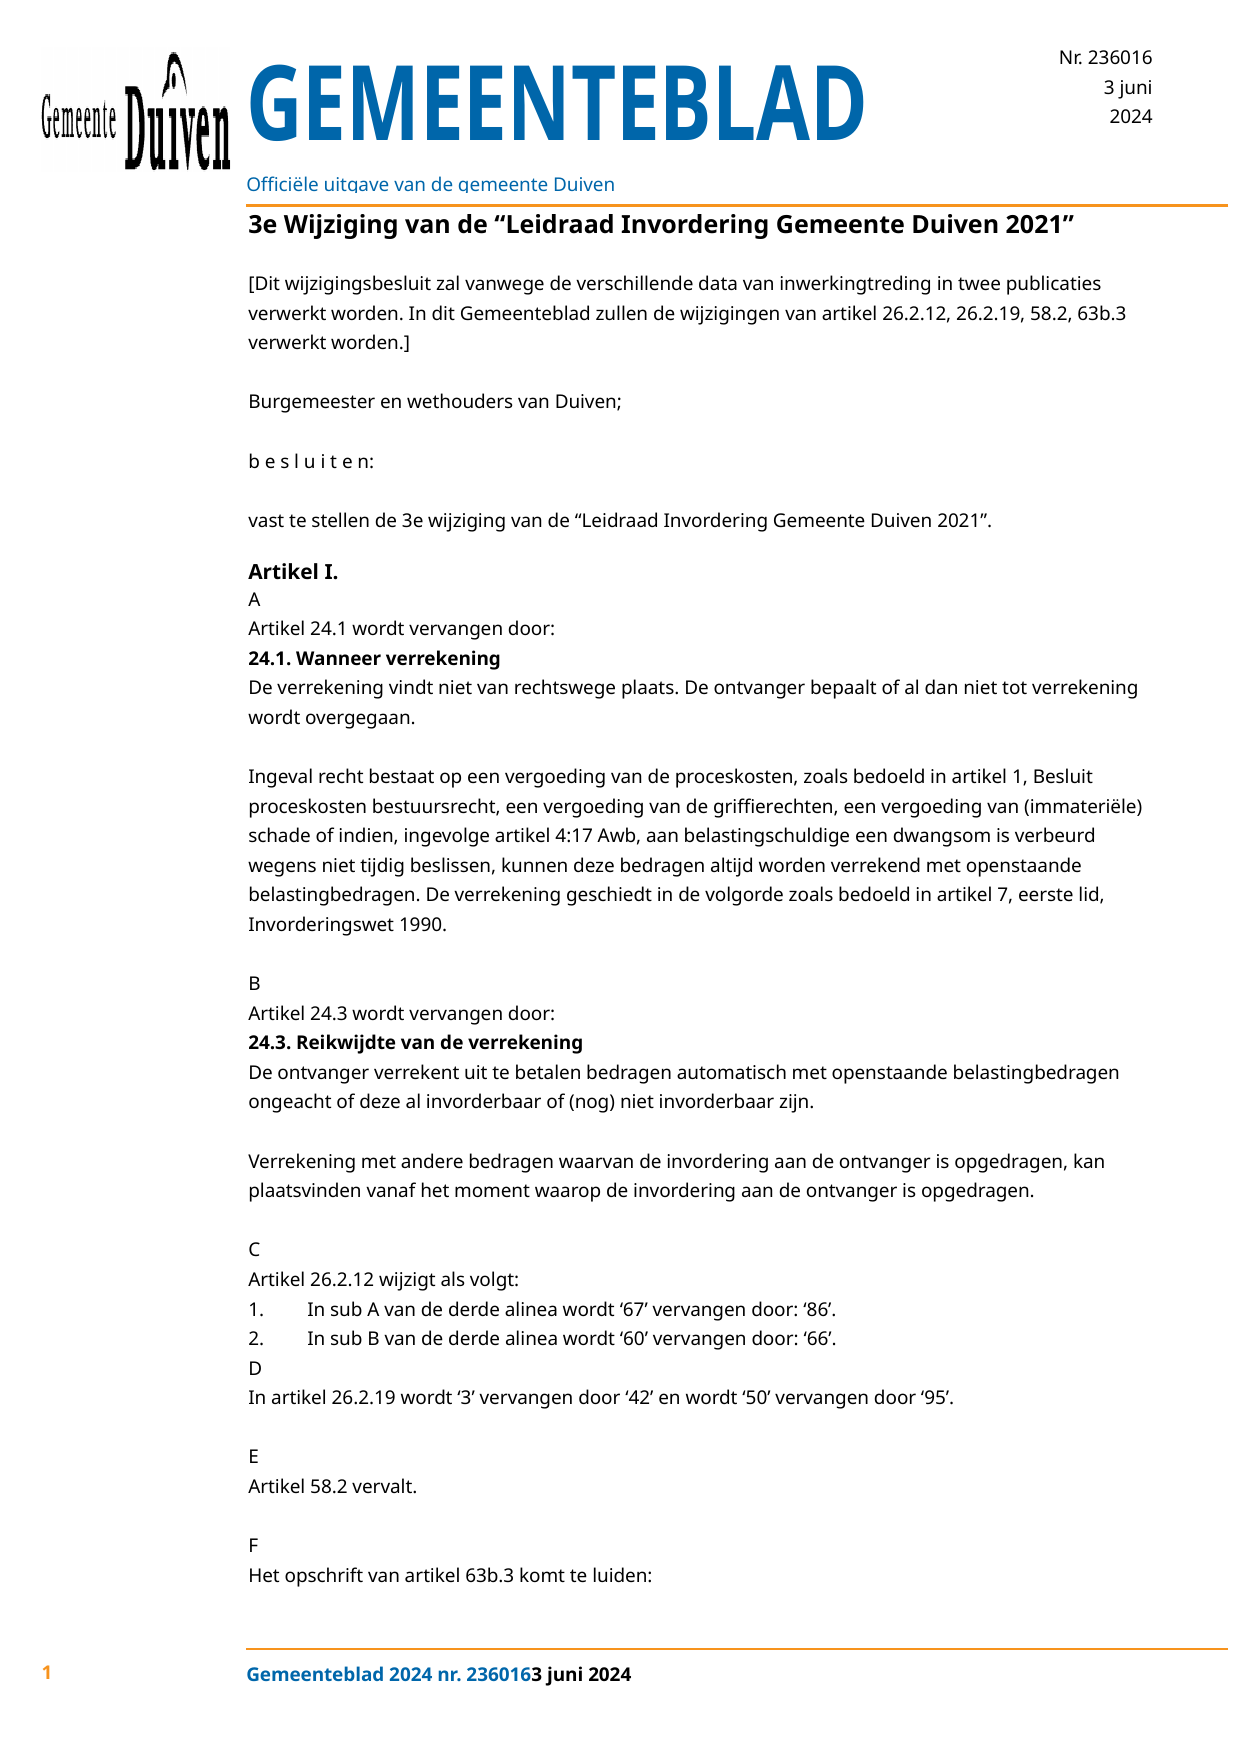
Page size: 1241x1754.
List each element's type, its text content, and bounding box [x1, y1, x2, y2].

text Verrekening met andere bedragen waarvan de invordering aan de ontvanger is opgedragen, kan plaatsvinden vanaf het moment waarop de invordering aan de ontvanger is opgedragen. [248, 1148, 1152, 1203]
text B [248, 970, 1152, 996]
text De ontvanger verrekent uit te betalen bedragen automatisch met openstaande belastingbedragen ongeacht of deze al invorderbaar of (nog) niet invorderbaar zijn. [248, 1059, 1152, 1114]
text 3e Wijziging van de “Leidraad Invordering Gemeente Duiven 2021” [248, 207, 1152, 241]
text [Dit wijzigingsbesluit zal vanwege de verschillende data van inwerkingtreding in twee publicaties verwerkt worden. In dit Gemeenteblad zullen de wijzigingen van artikel 26.2.12, 26.2.19, 58.2, 63b.3 verwerkt worden.] [248, 270, 1152, 355]
text Het opschrift van artikel 63b.3 komt te luiden: [248, 1562, 1152, 1588]
text b e s l u i t e n: [248, 448, 1152, 473]
text E [248, 1444, 1152, 1469]
text Burgemeester en wethouders van Duiven; [248, 389, 1152, 414]
text Ingeval recht bestaat op een vergoeding van de proceskosten, zoals bedoeld in artikel 1, Besluit proceskosten bestuursrecht, een vergoeding van de griffierechten, een vergoeding van (immateriële) schade of indien, ingevolge artikel 4:17 Awb, aan belastingschuldige een dwangsom is verbeurd wegens niet tijdig beslissen, kunnen deze bedragen altijd worden verrekend met openstaande belastingbedragen. De verrekening geschiedt in de volgorde zoals bedoeld in artikel 7, eerste lid, Invorderingswet 1990. [248, 763, 1152, 937]
text 24.3. Reikwijdte van de verrekening [248, 1029, 1152, 1055]
list In sub B van de derde alinea wordt ‘60’ vervangen door: ‘66’. [248, 1325, 1152, 1351]
text Artikel I. [248, 557, 1152, 586]
text De verrekening vindt niet van rechtswege plaats. De ontvanger bepaalt of al dan niet tot verrekening wordt overgegaan. [248, 674, 1152, 730]
text Artikel 58.2 vervalt. [248, 1473, 1152, 1499]
text F [248, 1532, 1152, 1558]
picture [41, 47, 231, 172]
text 24.1. Wanneer verrekening [248, 645, 1152, 671]
text Artikel 24.1 wordt vervangen door: [248, 615, 1152, 641]
text D [248, 1355, 1152, 1381]
text Artikel 26.2.12 wijzigt als volgt: [248, 1266, 1152, 1292]
list In sub A van de derde alinea wordt ‘67’ vervangen door: ‘86’. [248, 1296, 1152, 1322]
text C [248, 1237, 1152, 1262]
text A [248, 586, 1152, 612]
text Artikel 24.3 wordt vervangen door: [248, 1000, 1152, 1026]
text In artikel 26.2.19 wordt ‘3’ vervangen door ‘42’ en wordt ‘50’ vervangen door ‘95’. [248, 1384, 1152, 1410]
text vast te stellen de 3e wijziging van de “Leidraad Invordering Gemeente Duiven 2021”. [248, 507, 1152, 533]
